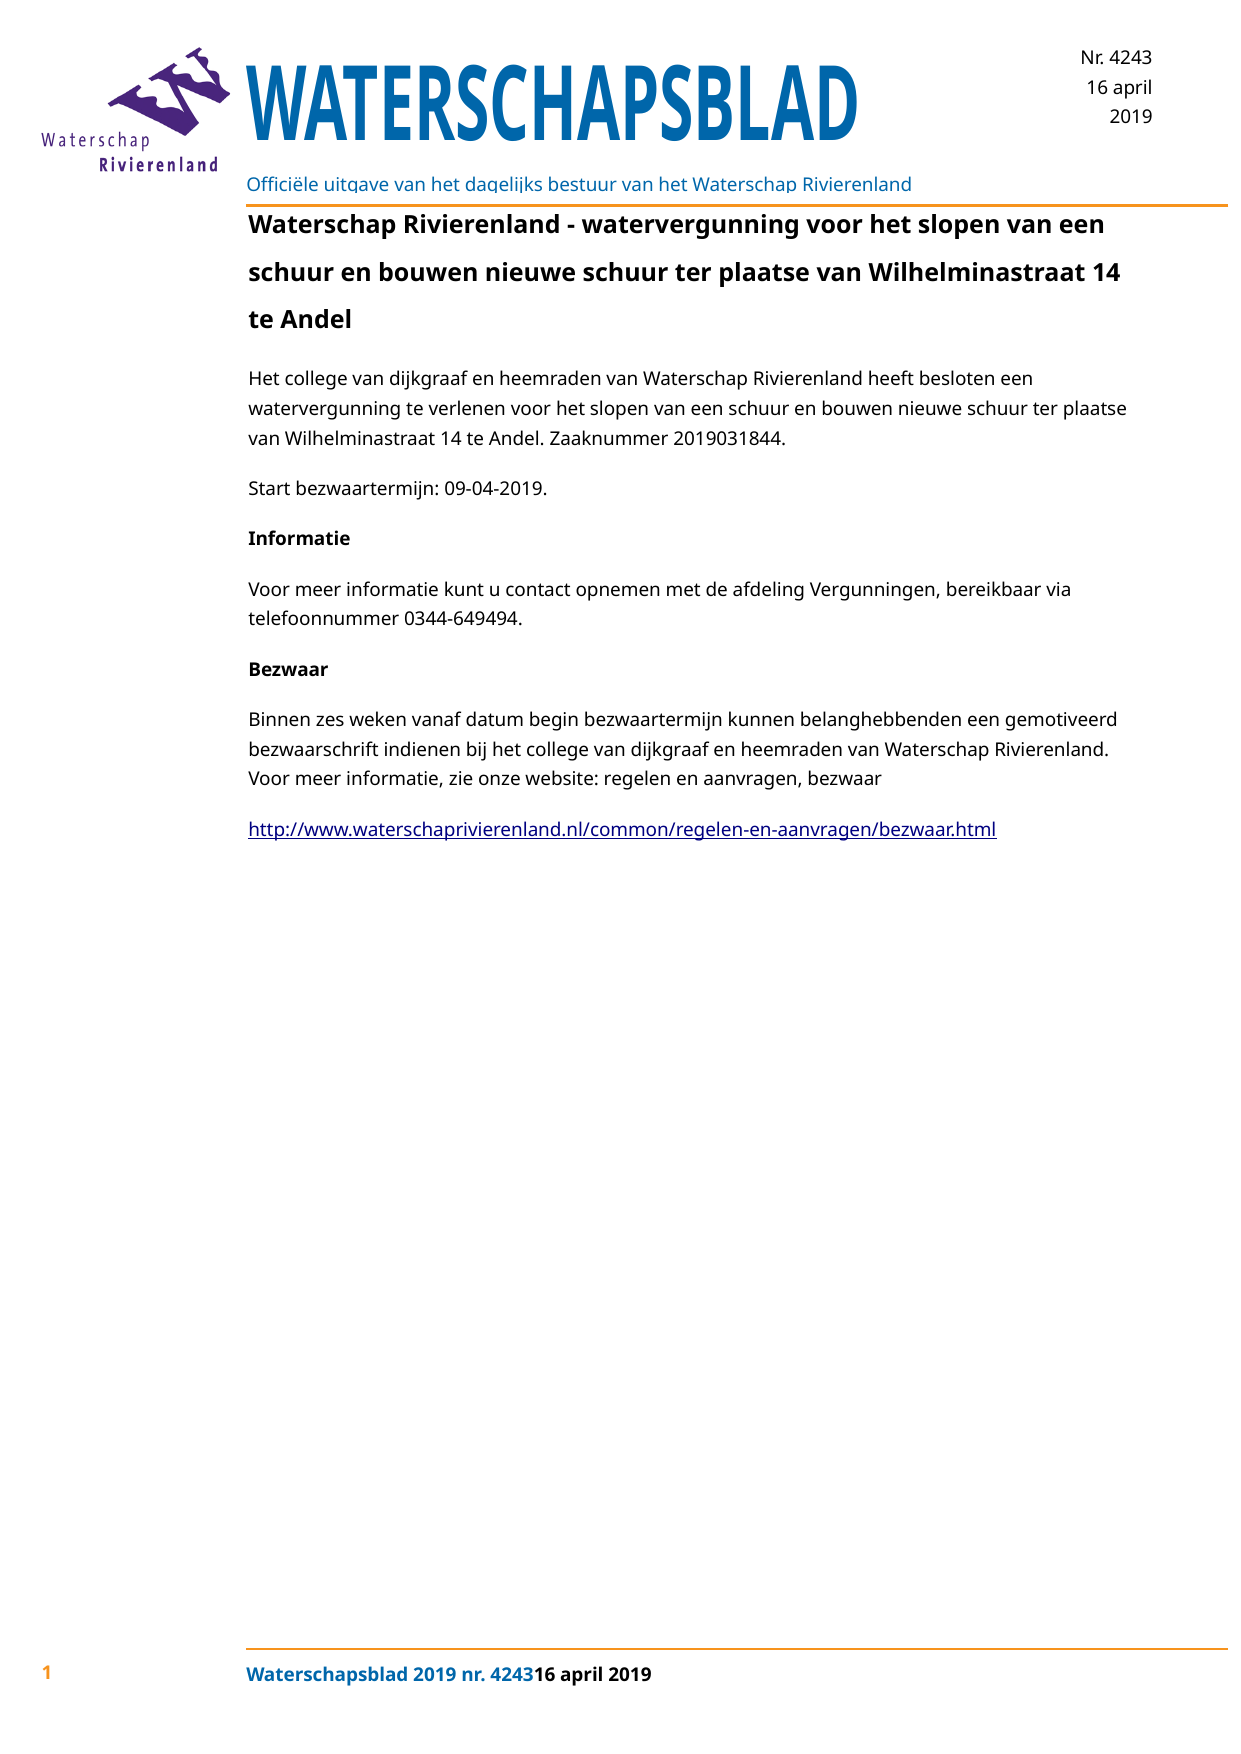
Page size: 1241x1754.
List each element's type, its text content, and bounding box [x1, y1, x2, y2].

text Waterschap Rivierenland - watervergunning voor het slopen van een schuur en bouwen nieuwe schuur ter plaatse van Wilhelminastraat 14 te Andel [248, 207, 1152, 336]
text Informatie [248, 526, 1152, 551]
picture [41, 47, 231, 172]
text Start bezwaartermijn: 09-04-2019. [248, 475, 1152, 501]
text Binnen zes weken vanaf datum begin bezwaartermijn kunnen belanghebbenden een gemotiveerd bezwaarschrift indienen bij het college van dijkgraaf en heemraden van Waterschap Rivierenland. Voor meer informatie, zie onze website: regelen en aanvragen, bezwaar [248, 706, 1152, 791]
text Het college van dijkgraaf en heemraden van Waterschap Rivierenland heeft besloten een watervergunning te verlenen voor het slopen van een schuur en bouwen nieuwe schuur ter plaatse van Wilhelminastraat 14 te Andel. Zaaknummer 2019031844. [248, 366, 1152, 450]
text Bezwaar [248, 656, 1152, 682]
text Voor meer informatie kunt u contact opnemen met de afdeling Vergunningen, bereikbaar via telefoonnummer 0344-649494. [248, 576, 1152, 631]
text http://www.waterschaprivierenland.nl/common/regelen-en-aanvragen/bezwaar.html [248, 816, 1152, 842]
